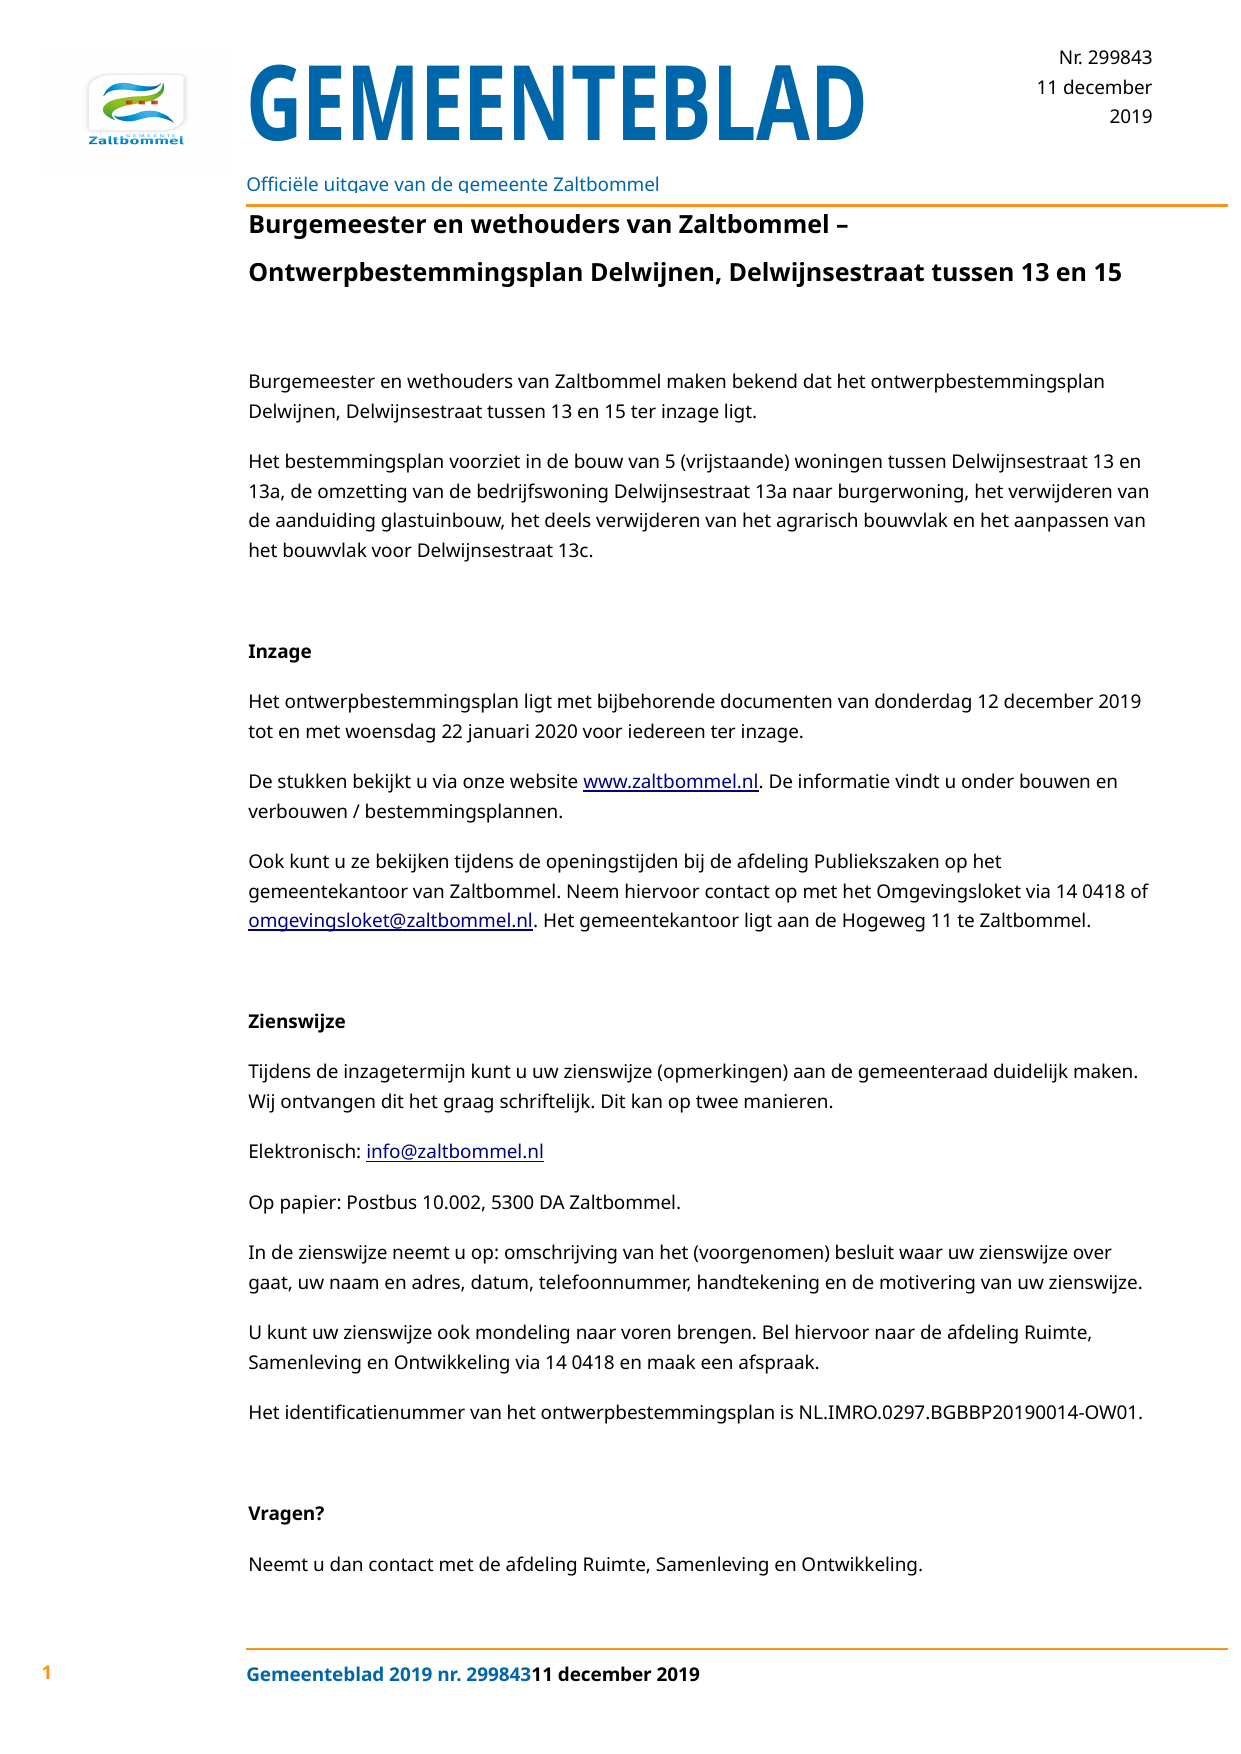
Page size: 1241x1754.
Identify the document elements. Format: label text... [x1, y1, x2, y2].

text Vragen? [248, 1500, 1152, 1526]
text Tijdens de inzagetermijn kunt u uw zienswijze (opmerkingen) aan de gemeenteraad duidelijk maken. Wij ontvangen dit het graag schriftelijk. Dit kan op twee manieren. [248, 1059, 1152, 1114]
text Op papier: Postbus 10.002, 5300 DA Zaltbommel. [248, 1189, 1152, 1215]
text Inzage [248, 638, 1152, 664]
text Het ontwerpbestemmingsplan ligt met bijbehorende documenten van donderdag 12 december 2019 tot en met woensdag 22 januari 2020 voor iedereen ter inzage. [248, 688, 1152, 744]
picture [41, 47, 231, 172]
text Het bestemmingsplan voorziet in de bouw van 5 (vrijstaande) woningen tussen Delwijnsestraat 13 en 13a, de omzetting van de bedrijfswoning Delwijnsestraat 13a naar burgerwoning, het verwijderen van de aanduiding glastuinbouw, het deels verwijderen van het agrarisch bouwvlak en het aanpassen van het bouwvlak voor Delwijnsestraat 13c. [248, 448, 1152, 563]
text De stukken bekijkt u via onze website www.zaltbommel.nl. De informatie vindt u onder bouwen en verbouwen / bestemmingsplannen. [248, 768, 1152, 824]
text Ook kunt u ze bekijken tijdens de openingstijden bij de afdeling Publiekszaken op het gemeentekantoor van Zaltbommel. Neem hiervoor contact op met het Omgevingsloket via 14 0418 of omgevingsloket@zaltbommel.nl. Het gemeentekantoor ligt aan de Hogeweg 11 te Zaltbommel. [248, 848, 1152, 933]
text Zienswijze [248, 1008, 1152, 1034]
text Het identificatienummer van het ontwerpbestemmingsplan is NL.IMRO.0297.BGBBP20190014-OW01. [248, 1399, 1152, 1425]
text Neemt u dan contact met de afdeling Ruimte, Samenleving en Ontwikkeling. [248, 1551, 1152, 1577]
text In de zienswijze neemt u op: omschrijving van het (voorgenomen) besluit waar uw zienswijze over gaat, uw naam en adres, datum, telefoonnummer, handtekening en de motivering van uw zienswijze. [248, 1239, 1152, 1295]
text Burgemeester en wethouders van Zaltbommel – Ontwerpbestemmingsplan Delwijnen, Delwijnsestraat tussen 13 en 15 [248, 207, 1152, 288]
text Burgemeester en wethouders van Zaltbommel maken bekend dat het ontwerpbestemmingsplan Delwijnen, Delwijnsestraat tussen 13 en 15 ter inzage ligt. [248, 368, 1152, 424]
text Elektronisch: info@zaltbommel.nl [248, 1139, 1152, 1164]
text U kunt uw zienswijze ook mondeling naar voren brengen. Bel hiervoor naar de afdeling Ruimte, Samenleving en Ontwikkeling via 14 0418 en maak een afspraak. [248, 1319, 1152, 1375]
